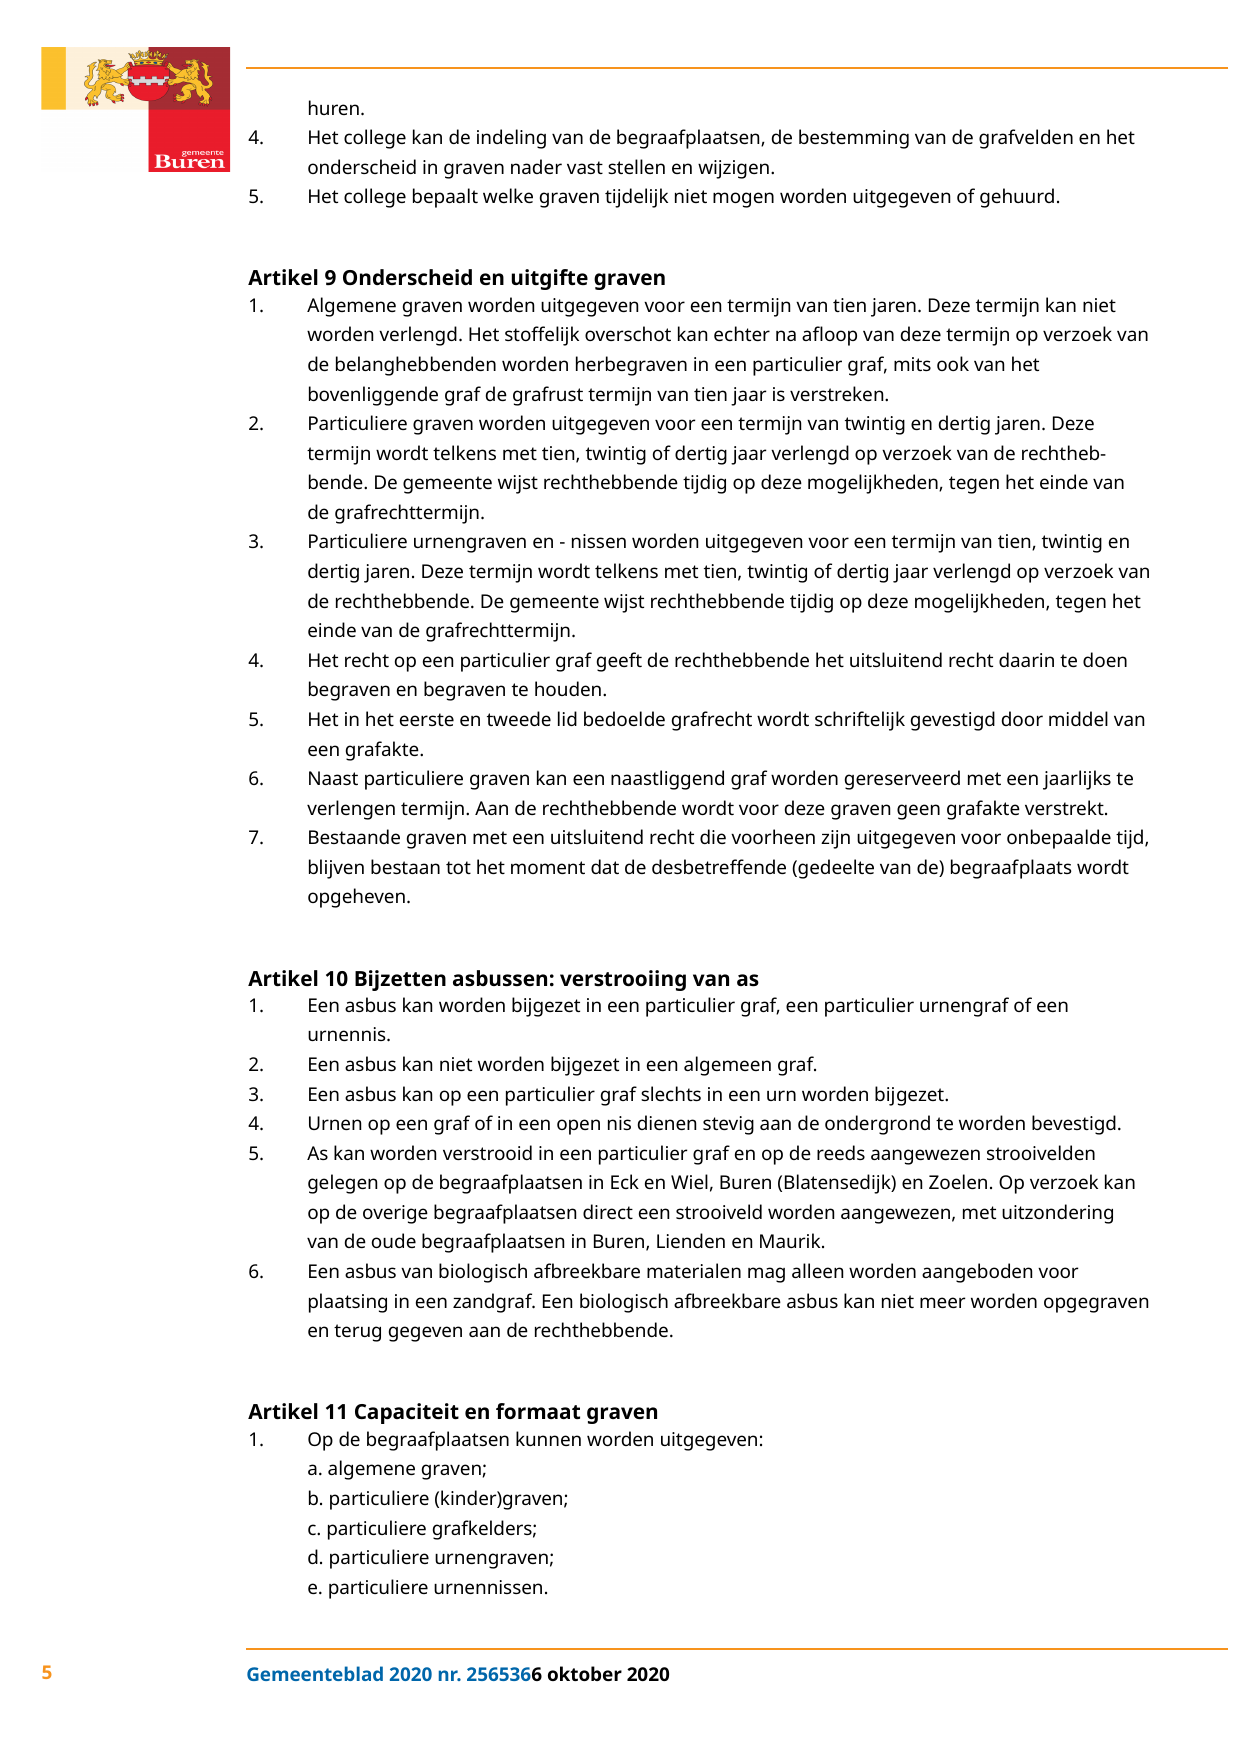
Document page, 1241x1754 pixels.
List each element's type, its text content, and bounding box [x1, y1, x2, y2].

list Particuliere urnengraven en - nissen worden uitgegeven voor een ter­mijn van tien, twintig en dertig jaren. Deze termijn wordt telkens met tien, twintig of dertig jaar verlengd op ver­zoek van de recht­heb­bende. De gemeente wijst rechthebbende tijdig op deze mogelijkheden, tegen het einde van de grafrechttermijn. [248, 529, 1152, 643]
list Urnen op een graf of in een open nis dienen stevig aan de onder­grond te worden bevestigd. [248, 1110, 1152, 1136]
picture [41, 47, 231, 172]
list e. particuliere urnennissen. [248, 1574, 1152, 1599]
list Het college bepaalt welke graven tijdelijk niet mogen worden uitgegeven of gehuurd. [248, 183, 1152, 209]
list Algemene graven worden uitgegeven voor een termijn van tien jaren. Deze termijn kan niet worden verlengd. Het stoffelijk overschot kan echter na afloop van deze termijn op verzoek van de belangheb­benden worden herbegraven in een particulier graf, mits ook van het bovenliggende graf de grafrust termijn van tien jaar is verstreken. [248, 292, 1152, 406]
list huren. [248, 95, 1152, 121]
text Artikel 11 Capaciteit en formaat graven [248, 1397, 1152, 1426]
list Een asbus van biologisch afbreekbare materialen mag alleen worden aangeboden voor plaatsing in een zandgraf. Een biologisch afbreekbare asbus kan niet meer worden opgegraven en terug gegeven aan de rechthebbende. [248, 1258, 1152, 1343]
list Een asbus kan worden bijgezet in een particulier graf, een particulier urnengraf of een urnennis. [248, 992, 1152, 1047]
list a. algemene graven; [248, 1456, 1152, 1481]
list Naast particuliere graven kan een naastliggend graf worden gereserveerd met een jaarlijks te verlengen termijn. Aan de rechthebbende wordt voor deze graven geen grafakte verstrekt. [248, 765, 1152, 821]
list Een asbus kan op een particulier graf slechts in een urn worden bij­gezet. [248, 1081, 1152, 1107]
list Een asbus kan niet worden bijgezet in een alge­meen graf. [248, 1051, 1152, 1077]
list Op de begraafplaatsen kunnen worden uitgegeven: [248, 1426, 1152, 1452]
list As kan worden verstrooid in een particulier g­raf en op de reeds aangewezen strooivelden gelegen op de begraafplaatsen in Eck en Wiel, Buren (Blatensedijk) en Zoelen. Op verzoek kan op de overige begraafplaatsen direct een strooiveld worden aangewezen, met uitzondering van de oude begraafplaatsen in Buren, Lienden en Maurik. [248, 1140, 1152, 1254]
list Het in het eerste en tweede lid bedoel­de grafrecht wordt schrif­telijk gevestigd door middel van een grafak­te. [248, 706, 1152, 761]
text Artikel 10 Bijzetten asbussen: verstrooiing van as [248, 964, 1152, 992]
list d. particuliere urnengraven; [248, 1544, 1152, 1570]
list c. particuliere grafkelders; [248, 1515, 1152, 1540]
list Bestaande graven met een uitsluitend recht die voorheen zijn uitgege­ven voor onbe­paalde tijd, blijven be­staan tot het moment dat de desbetreffende (gedeelte van de) begraaf­plaats wordt opgeheven. [248, 824, 1152, 909]
list b. particuliere (kinder)graven; [248, 1485, 1152, 1511]
list Particuliere graven worden uitgegeven voor een ter­mijn van twintig en dertig jaren. Deze termijn wordt telkens met tien, twintig of dertig jaar verlengd op ver­zoek van de recht­heb­bende. De gemeente wijst rechthebbende tijdig op deze mogelijkheden, tegen het einde van de grafrechttermijn. [248, 410, 1152, 525]
list Het college kan de indeling van de begraaf­plaatsen, de bestem­ming van de grafvel­den en het onder­scheid in graven nader vast stellen en wijzigen. [248, 124, 1152, 180]
list Het recht op een particulier graf geeft de rechtheb­bende het uitsluitend recht daarin te doen begraven en begraven te houden. [248, 647, 1152, 702]
text Artikel 9 Onderscheid en uitgifte graven [248, 263, 1152, 292]
